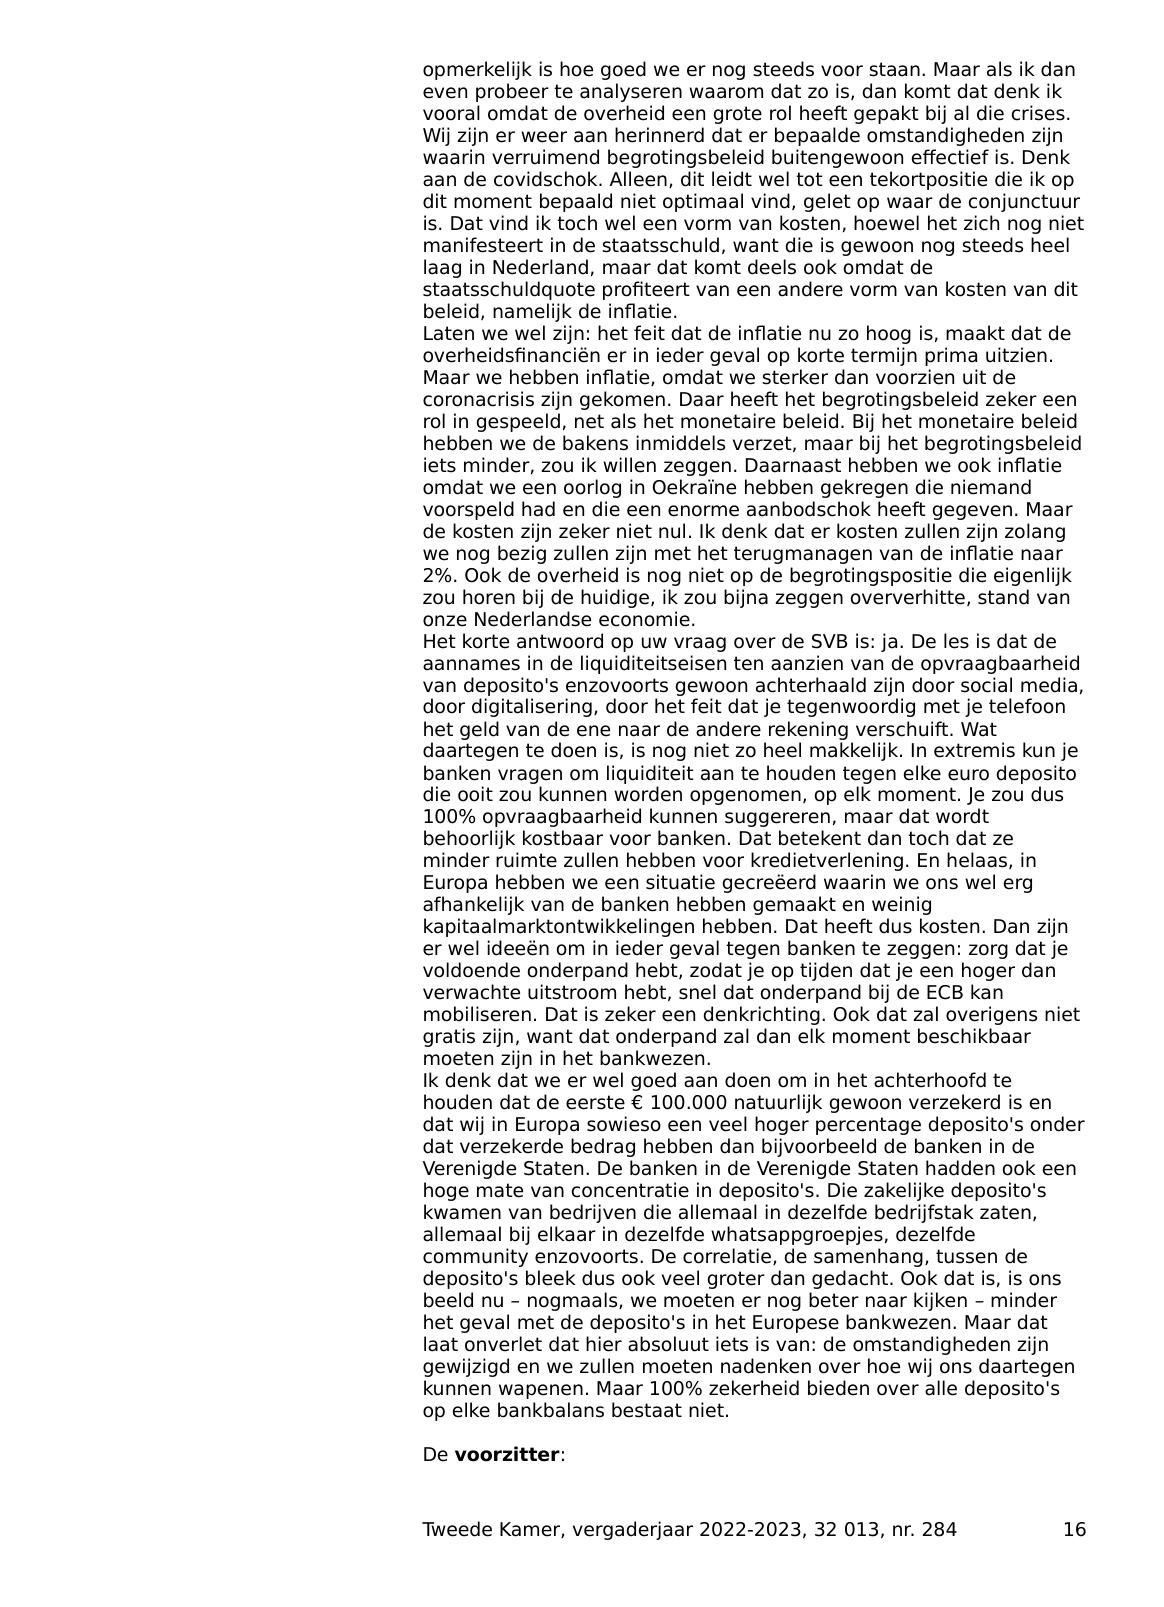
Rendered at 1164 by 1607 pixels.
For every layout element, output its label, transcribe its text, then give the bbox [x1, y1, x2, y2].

text opmerkelijk is hoe goed we er nog steeds voor staan. Maar als ik dan even probeer te analyseren waarom dat zo is, dan komt dat denk ik vooral omdat de overheid een grote rol heeft gepakt bij al die crises. Wij zijn er weer aan herinnerd dat er bepaalde omstandigheden zijn waarin verruimend begrotingsbeleid buitengewoon effectief is. Denk aan de covidschok. Alleen, dit leidt wel tot een tekortpositie die ik op dit moment bepaald niet optimaal vind, gelet op waar de conjunctuur is. Dat vind ik toch wel een vorm van kosten, hoewel het zich nog niet manifesteert in de staatsschuld, want die is gewoon nog steeds heel laag in Nederland, maar dat komt deels ook omdat de staatsschuldquote profiteert van een andere vorm van kosten van dit beleid, namelijk de inflatie. [422, 59, 1087, 323]
text Laten we wel zijn: het feit dat de inflatie nu zo hoog is, maakt dat de overheidsfinanciën er in ieder geval op korte termijn prima uitzien. Maar we hebben inflatie, omdat we sterker dan voorzien uit de coronacrisis zijn gekomen. Daar heeft het begrotingsbeleid zeker een rol in gespeeld, net als het monetaire beleid. Bij het monetaire beleid hebben we de bakens inmiddels verzet, maar bij het begrotingsbeleid iets minder, zou ik willen zeggen. Daarnaast hebben we ook inflatie omdat we een oorlog in Oekraïne hebben gekregen die niemand voorspeld had en die een enorme aanbodschok heeft gegeven. Maar de kosten zijn zeker niet nul. Ik denk dat er kosten zullen zijn zolang we nog bezig zullen zijn met het terugmanagen van de inflatie naar 2%. Ook de overheid is nog niet op de begrotingspositie die eigenlijk zou horen bij de huidige, ik zou bijna zeggen oververhitte, stand van onze Nederlandse economie. [422, 323, 1087, 631]
text Ik denk dat we er wel goed aan doen om in het achterhoofd te houden dat de eerste € 100.000 natuurlijk gewoon verzekerd is en dat wij in Europa sowieso een veel hoger percentage deposito's onder dat verzekerde bedrag hebben dan bijvoorbeeld de banken in de Verenigde Staten. De banken in de Verenigde Staten hadden ook een hoge mate van concentratie in deposito's. Die zakelijke deposito's kwamen van bedrijven die allemaal in dezelfde bedrijfstak zaten, allemaal bij elkaar in dezelfde whatsappgroepjes, dezelfde community enzovoorts. De correlatie, de samenhang, tussen de deposito's bleek dus ook veel groter dan gedacht. Ook dat is, is ons beeld nu – nogmaals, we moeten er nog beter naar kijken – minder het geval met de deposito's in het Europese bankwezen. Maar dat laat onverlet dat hier absoluut iets is van: de omstandigheden zijn gewijzigd en we zullen moeten nadenken over hoe wij ons daartegen kunnen wapenen. Maar 100% zekerheid bieden over alle deposito's op elke bankbalans bestaat niet. [422, 1070, 1087, 1422]
text De voorzitter: [422, 1444, 1087, 1466]
text Het korte antwoord op uw vraag over de SVB is: ja. De les is dat de aannames in de liquiditeitseisen ten aanzien van de opvraagbaarheid van deposito's enzovoorts gewoon achterhaald zijn door social media, door digitalisering, door het feit dat je tegenwoordig met je telefoon het geld van de ene naar de andere rekening verschuift. Wat daartegen te doen is, is nog niet zo heel makkelijk. In extremis kun je banken vragen om liquiditeit aan te houden tegen elke euro deposito die ooit zou kunnen worden opgenomen, op elk moment. Je zou dus 100% opvraagbaarheid kunnen suggereren, maar dat wordt behoorlijk kostbaar voor banken. Dat betekent dan toch dat ze minder ruimte zullen hebben voor kredietverlening. En helaas, in Europa hebben we een situatie gecreëerd waarin we ons wel erg afhankelijk van de banken hebben gemaakt en weinig kapitaalmarktontwikkelingen hebben. Dat heeft dus kosten. Dan zijn er wel ideeën om in ieder geval tegen banken te zeggen: zorg dat je voldoende onderpand hebt, zodat je op tijden dat je een hoger dan verwachte uitstroom hebt, snel dat onderpand bij de ECB kan mobiliseren. Dat is zeker een denkrichting. Ook dat zal overigens niet gratis zijn, want dat onderpand zal dan elk moment beschikbaar moeten zijn in het bankwezen. [422, 631, 1087, 1070]
